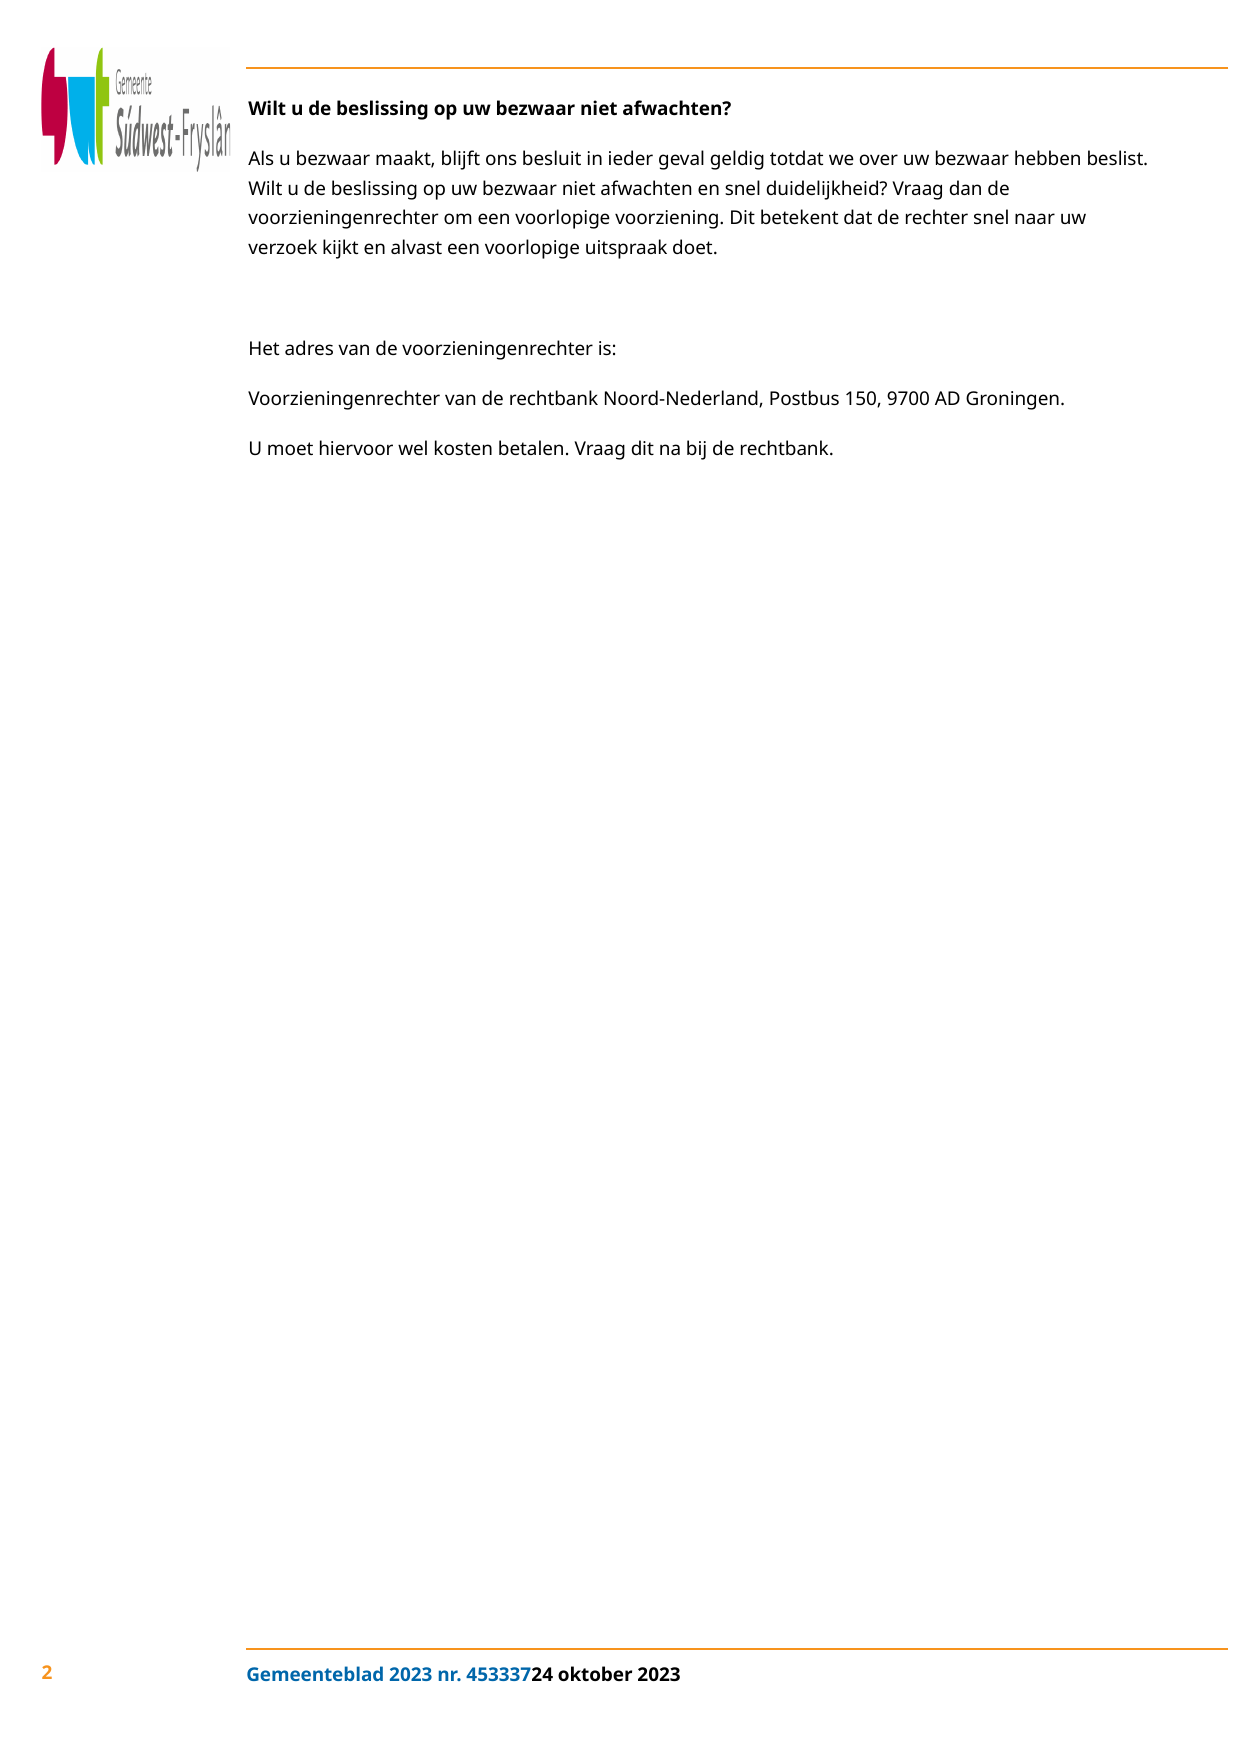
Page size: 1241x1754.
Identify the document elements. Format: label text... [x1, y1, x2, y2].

picture [41, 47, 231, 172]
text Het adres van de voorzieningenrechter is: [248, 335, 1152, 361]
text Als u bezwaar maakt, blijft ons besluit in ieder geval geldig totdat we over uw bezwaar hebben beslist. Wilt u de beslissing op uw bezwaar niet afwachten en snel duidelijkheid? Vraag dan de voorzieningenrechter om een voorlopige voorziening. Dit betekent dat de rechter snel naar uw verzoek kijkt en alvast een voorlopige uitspraak doet. [248, 145, 1152, 260]
text Wilt u de beslissing op uw bezwaar niet afwachten? [248, 95, 1152, 121]
text Voorzieningenrechter van de rechtbank Noord-Nederland, Postbus 150, 9700 AD Groningen. [248, 385, 1152, 411]
text U moet hiervoor wel kosten betalen. Vraag dit na bij de rechtbank. [248, 436, 1152, 461]
